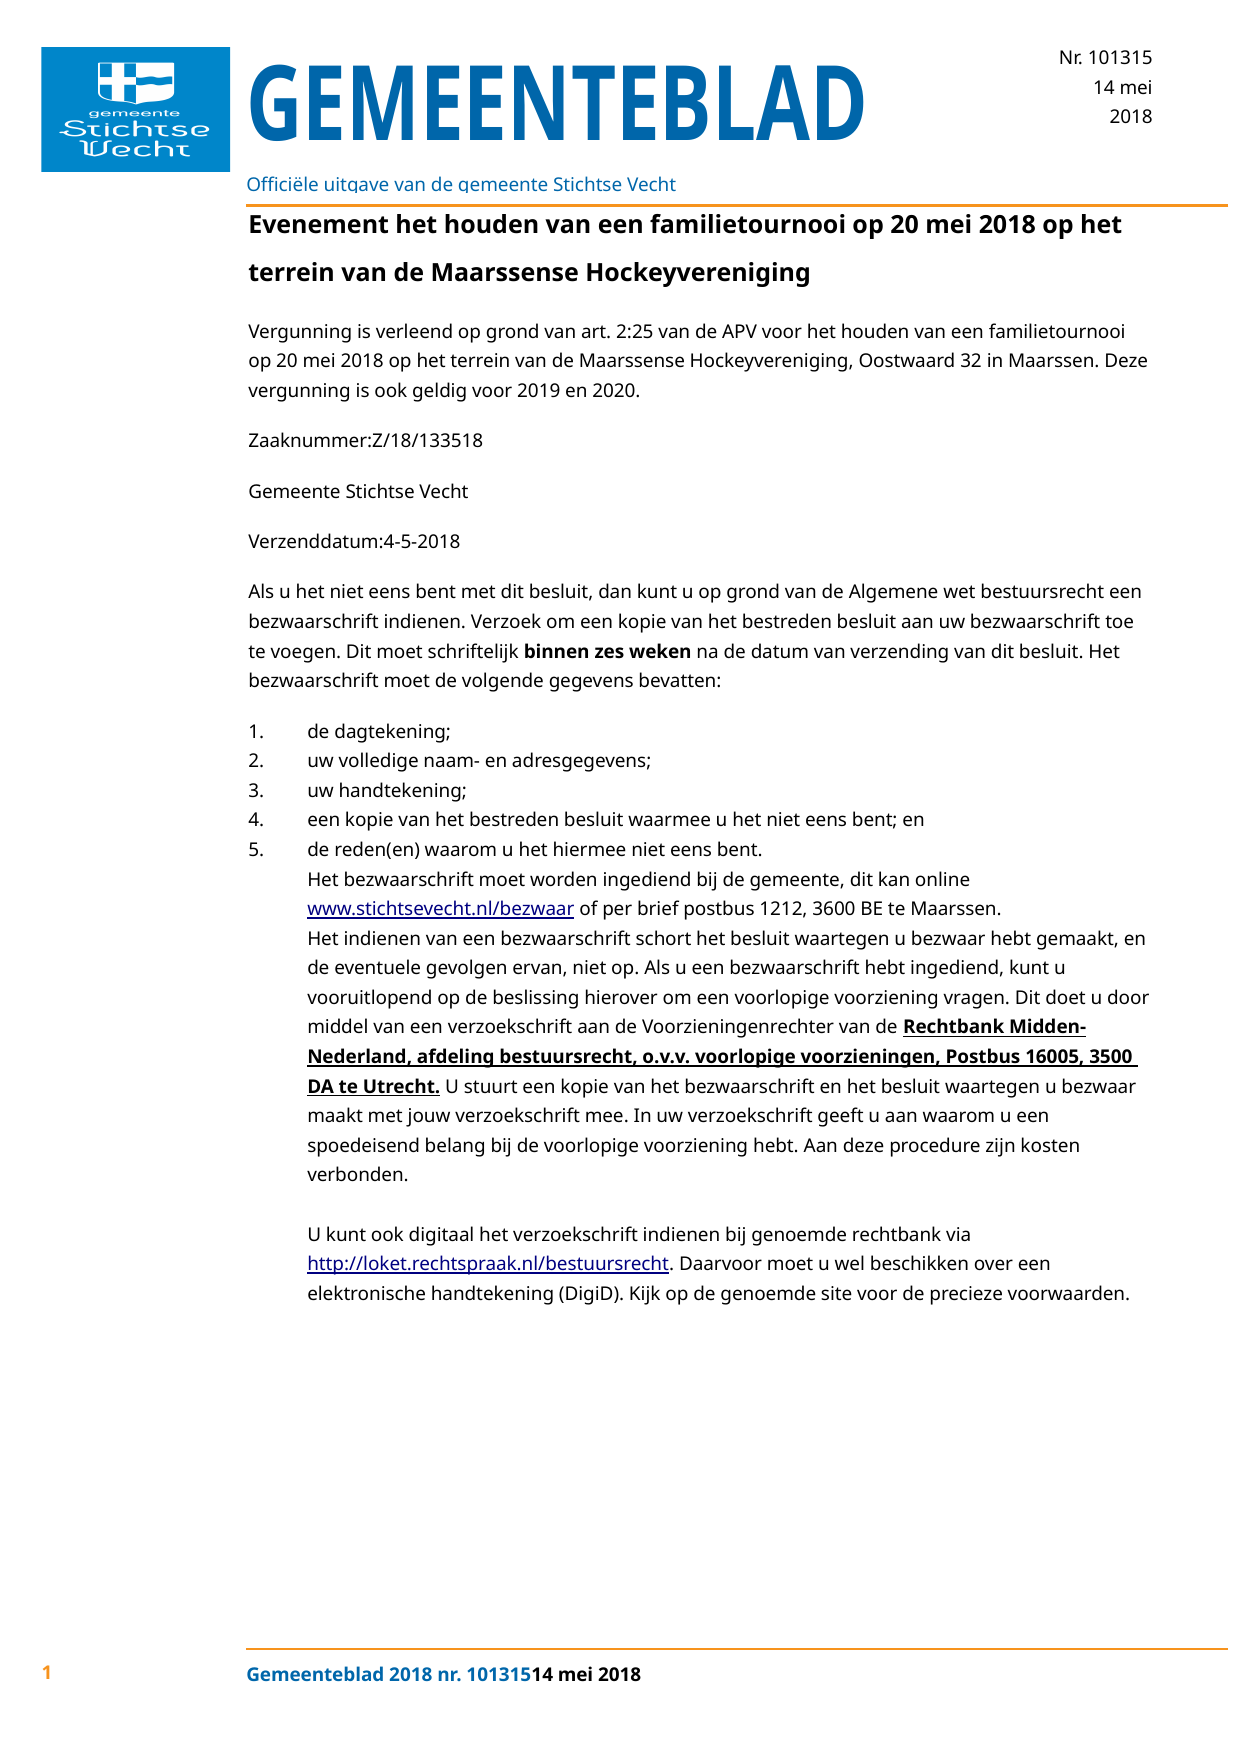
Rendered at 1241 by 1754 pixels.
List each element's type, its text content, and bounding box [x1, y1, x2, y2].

text Zaaknummer:Z/18/133518 [248, 427, 1152, 453]
list de reden(en) waarom u het hiermee niet eens bent. [248, 836, 1152, 862]
list een kopie van het bestreden besluit waarmee u het niet eens bent; en [248, 807, 1152, 832]
list U kunt ook digitaal het verzoekschrift indienen bij genoemde rechtbank via http://loket.rechtspraak.nl/bestuursrecht. Daarvoor moet u wel beschikken over een elektronische handtekening (DigiD). Kijk op de genoemde site voor de precieze voorwaarden. [248, 1221, 1152, 1306]
list de dagtekening; [248, 718, 1152, 744]
table_header [549, 1339, 850, 1365]
picture [137, 63, 174, 103]
text Evenement het houden van een familietournooi op 20 mei 2018 op het terrein van de Maarssense Hockeyvereniging [248, 207, 1152, 288]
text Vergunning is verleend op grond van art. 2:25 van de APV voor het houden van een familietournooi op 20 mei 2018 op het terrein van de Maarssense Hockeyvereniging, Oostwaard 32 in Maarssen. Deze vergunning is ook geldig voor 2019 en 2020. [248, 318, 1152, 403]
table_header [248, 1339, 549, 1365]
text Gemeente Stichtse Vecht [248, 478, 1152, 504]
list uw volledige naam- en adresgegevens; [248, 747, 1152, 773]
picture [99, 63, 135, 101]
text Verzenddatum:4-5-2018 [248, 528, 1152, 554]
list Het bezwaarschrift moet worden ingediend bij de gemeente, dit kan online www.stichtsevecht.nl/bezwaar of per brief postbus 1212, 3600 BE te Maarssen. [248, 866, 1152, 921]
list Het indienen van een bezwaarschrift schort het besluit waartegen u bezwaar hebt gemaakt, en de eventuele gevolgen ervan, niet op. Als u een bezwaarschrift hebt ingediend, kunt u vooruitlopend op de beslissing hierover om een voorlopige voorziening vragen. Dit doet u door middel van een verzoekschrift aan de Voorzieningenrechter van de Rechtbank Midden-Nederland, afdeling bestuursrecht, o.v.v. voorlopige voorzieningen, Postbus 16005, 3500 DA te Utrecht. U stuurt een kopie van het bezwaarschrift en het besluit waartegen u bezwaar maakt met jouw verzoekschrift mee. In uw verzoekschrift geeft u aan waarom u een spoedeisend belang bij de voorlopige voorziening hebt. Aan deze procedure zijn kosten verbonden. [248, 925, 1152, 1187]
table_header [850, 1339, 1152, 1365]
list uw handtekening; [248, 777, 1152, 803]
text Als u het niet eens bent met dit besluit, dan kunt u op grond van de Algemene wet bestuursrecht een bezwaarschrift indienen. Verzoek om een kopie van het bestreden besluit aan uw bezwaarschrift toe te voegen. Dit moet schriftelijk binnen zes weken na de datum van verzending van dit besluit. Het bezwaarschrift moet de volgende gegevens bevatten: [248, 579, 1152, 693]
